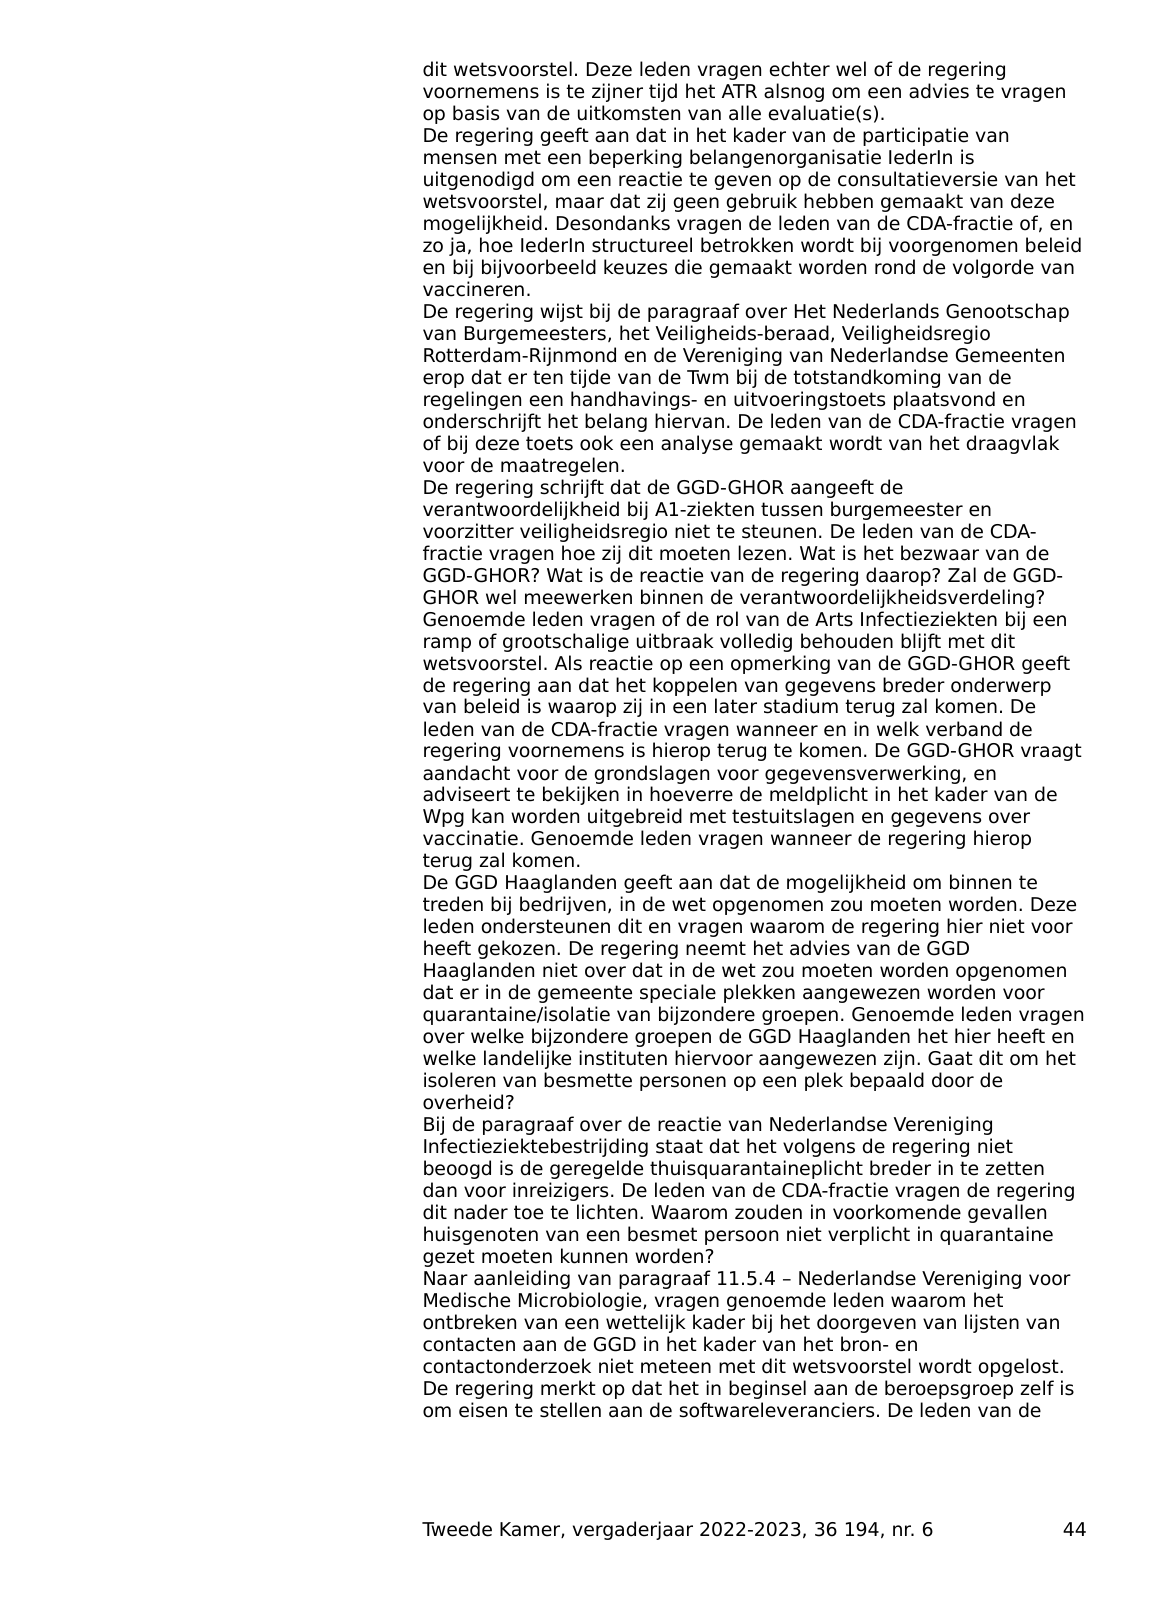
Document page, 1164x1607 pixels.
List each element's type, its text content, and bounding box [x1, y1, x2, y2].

text Bij de paragraaf over de reactie van Nederlandse Vereniging Infectieziektebestrijding staat dat het volgens de regering niet beoogd is de geregelde thuisquarantaineplicht breder in te zetten dan voor inreizigers. De leden van de CDA-fractie vragen de regering dit nader toe te lichten. Waarom zouden in voorkomende gevallen huisgenoten van een besmet persoon niet verplicht in quarantaine gezet moeten kunnen worden? [422, 1114, 1087, 1268]
text dit wetsvoorstel. Deze leden vragen echter wel of de regering voornemens is te zijner tijd het ATR alsnog om een advies te vragen op basis van de uitkomsten van alle evaluatie(s). [422, 59, 1087, 125]
text De regering wijst bij de paragraaf over Het Nederlands Genootschap van Burgemeesters, het Veiligheids-beraad, Veiligheidsregio Rotterdam-Rijnmond en de Vereniging van Nederlandse Gemeenten erop dat er ten tijde van de Twm bij de totstandkoming van de regelingen een handhavings- en uitvoeringstoets plaatsvond en onderschrijft het belang hiervan. De leden van de CDA-fractie vragen of bij deze toets ook een analyse gemaakt wordt van het draagvlak voor de maatregelen. [422, 301, 1087, 477]
text Genoemde leden vragen of de rol van de Arts Infectieziekten bij een ramp of grootschalige uitbraak volledig behouden blijft met dit wetsvoorstel. Als reactie op een opmerking van de GGD-GHOR geeft de regering aan dat het koppelen van gegevens breder onderwerp van beleid is waarop zij in een later stadium terug zal komen. De leden van de CDA-fractie vragen wanneer en in welk verband de regering voornemens is hierop terug te komen. De GGD-GHOR vraagt aandacht voor de grondslagen voor gegevensverwerking, en adviseert te bekijken in hoeverre de meldplicht in het kader van de Wpg kan worden uitgebreid met testuitslagen en gegevens over vaccinatie. Genoemde leden vragen wanneer de regering hierop terug zal komen. [422, 608, 1087, 872]
text Naar aanleiding van paragraaf 11.5.4 – Nederlandse Vereniging voor Medische Microbiologie, vragen genoemde leden waarom het ontbreken van een wettelijk kader bij het doorgeven van lijsten van contacten aan de GGD in het kader van het bron- en contactonderzoek niet meteen met dit wetsvoorstel wordt opgelost. De regering merkt op dat het in beginsel aan de beroepsgroep zelf is om eisen te stellen aan de softwareleveranciers. De leden van de [422, 1268, 1087, 1422]
text De regering geeft aan dat in het kader van de participatie van mensen met een beperking belangenorganisatie IederIn is uitgenodigd om een reactie te geven op de consultatieversie van het wetsvoorstel, maar dat zij geen gebruik hebben gemaakt van deze mogelijkheid. Desondanks vragen de leden van de CDA-fractie of, en zo ja, hoe IederIn structureel betrokken wordt bij voorgenomen beleid en bij bijvoorbeeld keuzes die gemaakt worden rond de volgorde van vaccineren. [422, 125, 1087, 301]
text De GGD Haaglanden geeft aan dat de mogelijkheid om binnen te treden bij bedrijven, in de wet opgenomen zou moeten worden. Deze leden ondersteunen dit en vragen waarom de regering hier niet voor heeft gekozen. De regering neemt het advies van de GGD Haaglanden niet over dat in de wet zou moeten worden opgenomen dat er in de gemeente speciale plekken aangewezen worden voor quarantaine/isolatie van bijzondere groepen. Genoemde leden vragen over welke bijzondere groepen de GGD Haaglanden het hier heeft en welke landelijke instituten hiervoor aangewezen zijn. Gaat dit om het isoleren van besmette personen op een plek bepaald door de overheid? [422, 872, 1087, 1114]
text De regering schrijft dat de GGD-GHOR aangeeft de verantwoordelijkheid bij A1-ziekten tussen burgemeester en voorzitter veiligheidsregio niet te steunen. De leden van de CDA-fractie vragen hoe zij dit moeten lezen. Wat is het bezwaar van de GGD-GHOR? Wat is de reactie van de regering daarop? Zal de GGD-GHOR wel meewerken binnen de verantwoordelijkheidsverdeling? [422, 477, 1087, 608]
